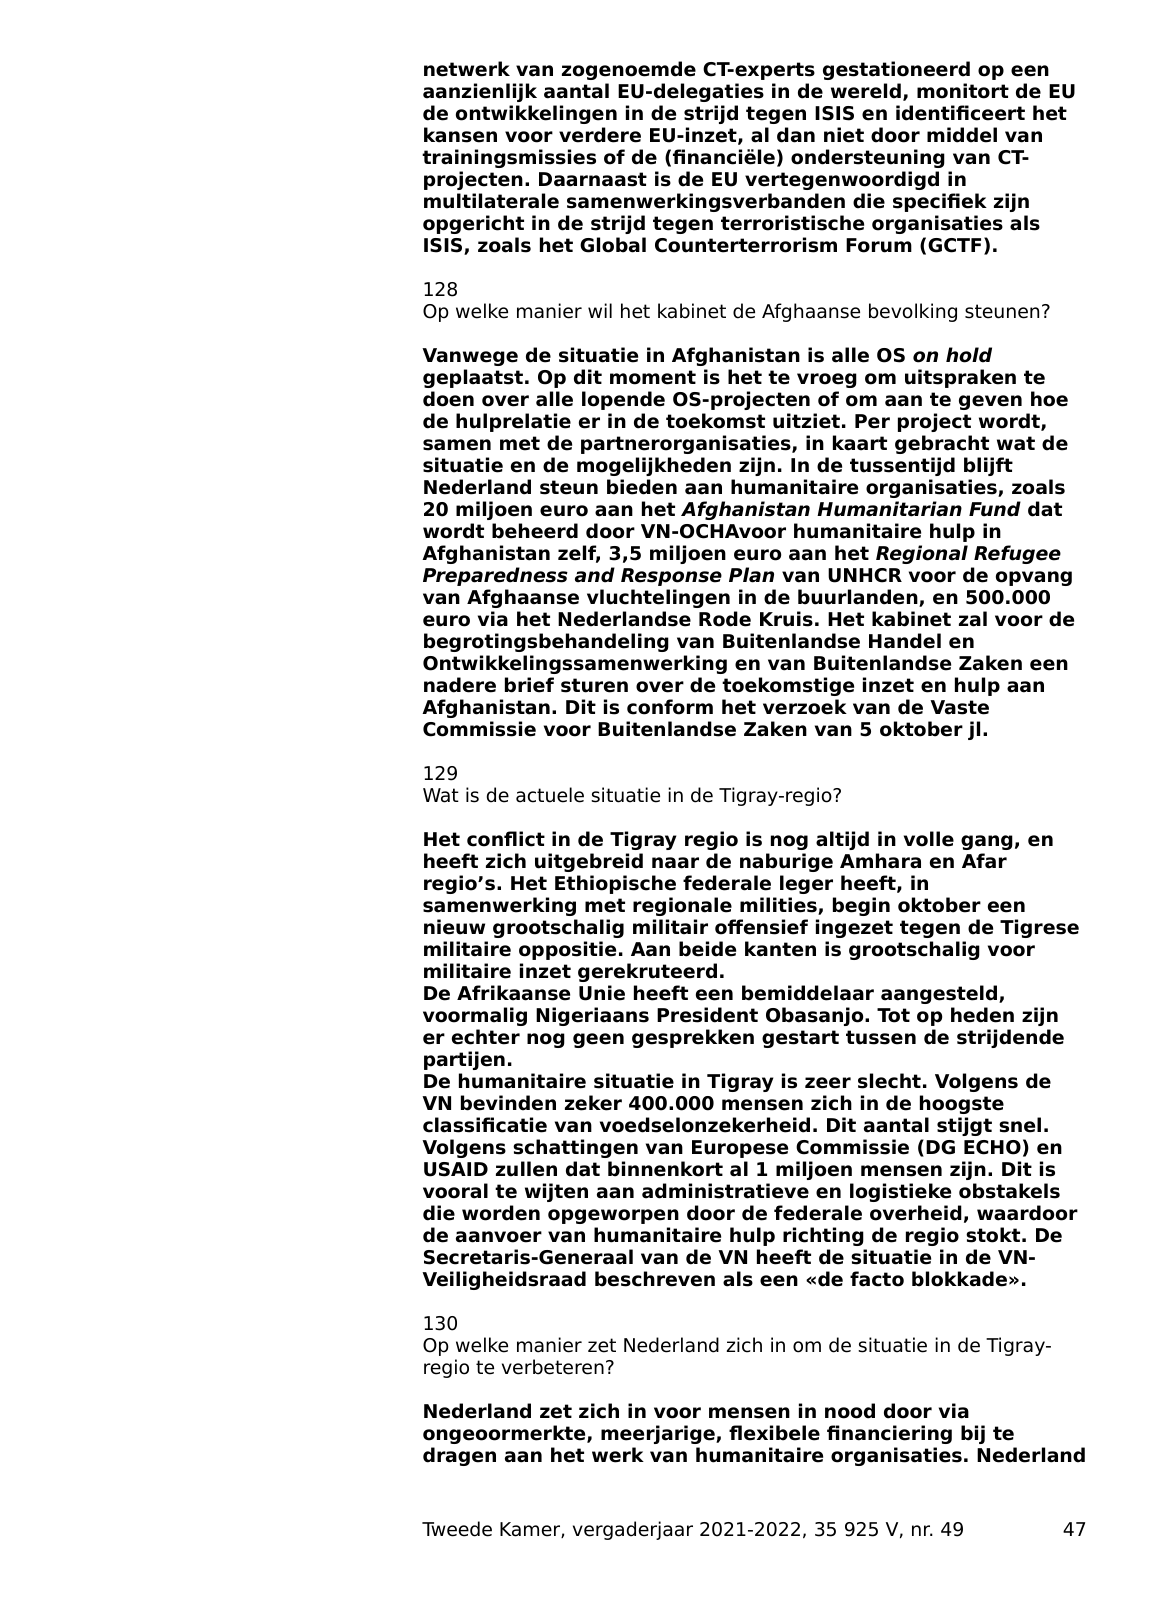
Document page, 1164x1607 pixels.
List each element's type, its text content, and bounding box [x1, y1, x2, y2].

text Op welke manier wil het kabinet de Afghaanse bevolking steunen? [422, 301, 1087, 323]
text De Afrikaanse Unie heeft een bemiddelaar aangesteld, voormalig Nigeriaans President Obasanjo. Tot op heden zijn er echter nog geen gesprekken gestart tussen de strijdende partijen. [422, 983, 1087, 1071]
text Wat is de actuele situatie in de Tigray-regio? [422, 785, 1087, 807]
text Op welke manier zet Nederland zich in om de situatie in de Tigray-regio te verbeteren? [422, 1335, 1087, 1379]
text 130 [422, 1313, 1087, 1335]
text De humanitaire situatie in Tigray is zeer slecht. Volgens de VN bevinden zeker 400.000 mensen zich in de hoogste classificatie van voedselonzekerheid. Dit aantal stijgt snel. Volgens schattingen van Europese Commissie (DG ECHO) en USAID zullen dat binnenkort al 1 miljoen mensen zijn. Dit is vooral te wijten aan administratieve en logistieke obstakels die worden opgeworpen door de federale overheid, waardoor de aanvoer van humanitaire hulp richting de regio stokt. De Secretaris-Generaal van de VN heeft de situatie in de VN-Veiligheidsraad beschreven als een «de facto blokkade». [422, 1071, 1087, 1291]
text Het conflict in de Tigray regio is nog altijd in volle gang, en heeft zich uitgebreid naar de naburige Amhara en Afar regio’s. Het Ethiopische federale leger heeft, in samenwerking met regionale milities, begin oktober een nieuw grootschalig militair offensief ingezet tegen de Tigrese militaire oppositie. Aan beide kanten is grootschalig voor militaire inzet gerekruteerd. [422, 829, 1087, 983]
text netwerk van zogenoemde CT-experts gestationeerd op een aanzienlijk aantal EU-delegaties in de wereld, monitort de EU de ontwikkelingen in de strijd tegen ISIS en identificeert het kansen voor verdere EU-inzet, al dan niet door middel van trainingsmissies of de (financiële) ondersteuning van CT-projecten. Daarnaast is de EU vertegenwoordigd in multilaterale samenwerkingsverbanden die specifiek zijn opgericht in de strijd tegen terroristische organisaties als ISIS, zoals het Global Counterterrorism Forum (GCTF). [422, 59, 1087, 257]
text 129 [422, 763, 1087, 785]
text 128 [422, 279, 1087, 301]
text Vanwege de situatie in Afghanistan is alle OS on hold geplaatst. Op dit moment is het te vroeg om uitspraken te doen over alle lopende OS-projecten of om aan te geven hoe de hulprelatie er in de toekomst uitziet. Per project wordt, samen met de partnerorganisaties, in kaart gebracht wat de situatie en de mogelijkheden zijn. In de tussentijd blijft Nederland steun bieden aan humanitaire organisaties, zoals 20 miljoen euro aan het Afghanistan Humanitarian Fund dat wordt beheerd door VN-OCHAvoor humanitaire hulp in Afghanistan zelf, 3,5 miljoen euro aan het Regional Refugee Preparedness and Response Plan van UNHCR voor de opvang van Afghaanse vluchtelingen in de buurlanden, en 500.000 euro via het Nederlandse Rode Kruis. Het kabinet zal voor de begrotingsbehandeling van Buitenlandse Handel en Ontwikkelingssamenwerking en van Buitenlandse Zaken een nadere brief sturen over de toekomstige inzet en hulp aan Afghanistan. Dit is conform het verzoek van de Vaste Commissie voor Buitenlandse Zaken van 5 oktober jl. [422, 345, 1087, 741]
text Nederland zet zich in voor mensen in nood door via ongeoormerkte, meerjarige, flexibele financiering bij te dragen aan het werk van humanitaire organisaties. Nederland [422, 1401, 1087, 1467]
